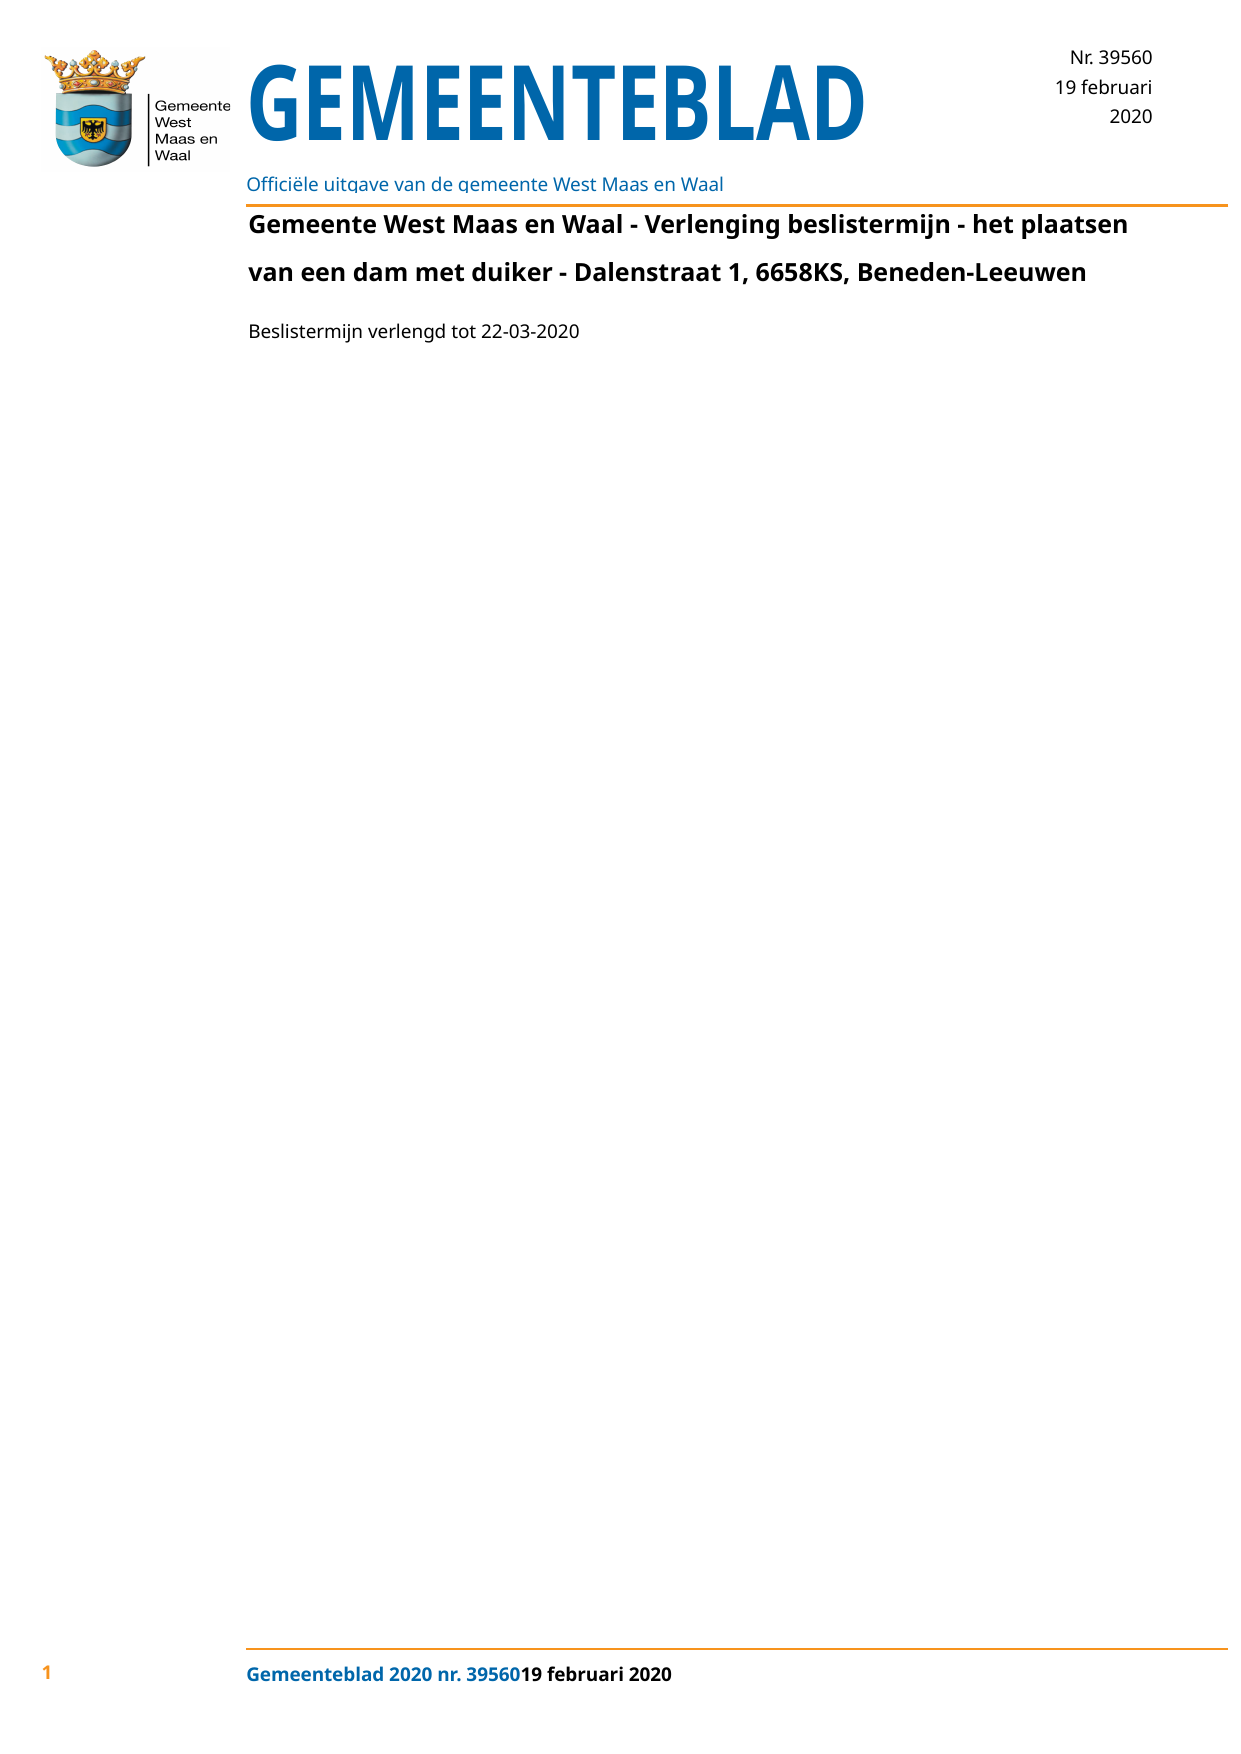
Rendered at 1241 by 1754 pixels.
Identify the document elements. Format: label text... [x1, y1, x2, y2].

picture [41, 47, 231, 172]
text Beslistermijn verlengd tot 22-03-2020 [248, 318, 1152, 344]
text Gemeente West Maas en Waal - Verlenging beslistermijn - het plaatsen van een dam met duiker - Dalenstraat 1, 6658KS, Beneden-Leeuwen [248, 207, 1152, 288]
